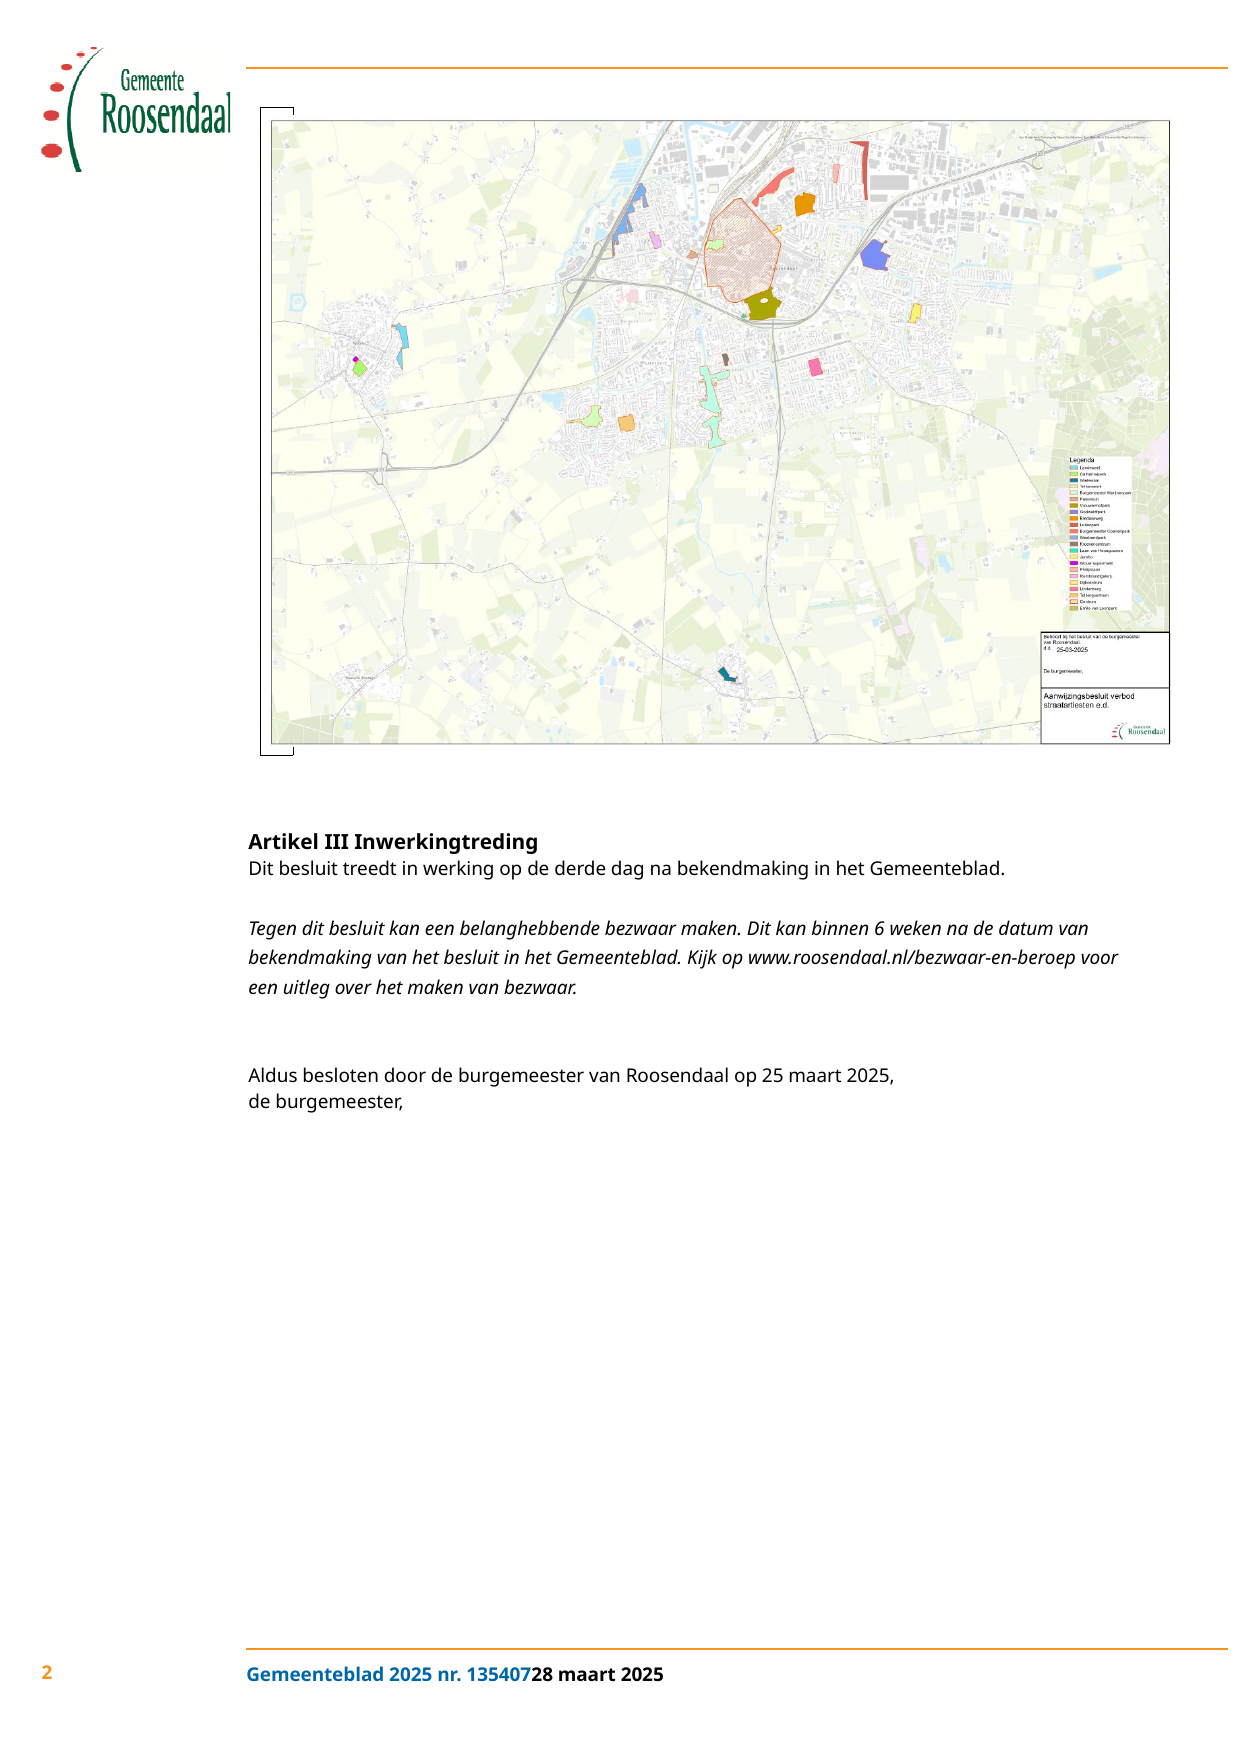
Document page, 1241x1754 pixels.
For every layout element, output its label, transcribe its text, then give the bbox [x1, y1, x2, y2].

text Aldus besloten door de burgemeester van Roosendaal op 25 maart 2025, [248, 1063, 1152, 1088]
text Artikel III Inwerkingtreding [248, 827, 1152, 856]
text Tegen dit besluit kan een belanghebbende bezwaar maken. Dit kan binnen 6 weken na de datum van bekendmaking van het besluit in het Gemeenteblad. Kijk op www.roosendaal.nl/bezwaar-en-beroep voor een uitleg over het maken van bezwaar. [248, 915, 1152, 999]
text de burgemeester, [248, 1088, 1152, 1114]
text Dit besluit treedt in werking op de derde dag na bekendmaking in het Gemeenteblad. [248, 856, 1152, 881]
picture [268, 115, 1173, 747]
picture [41, 47, 231, 172]
